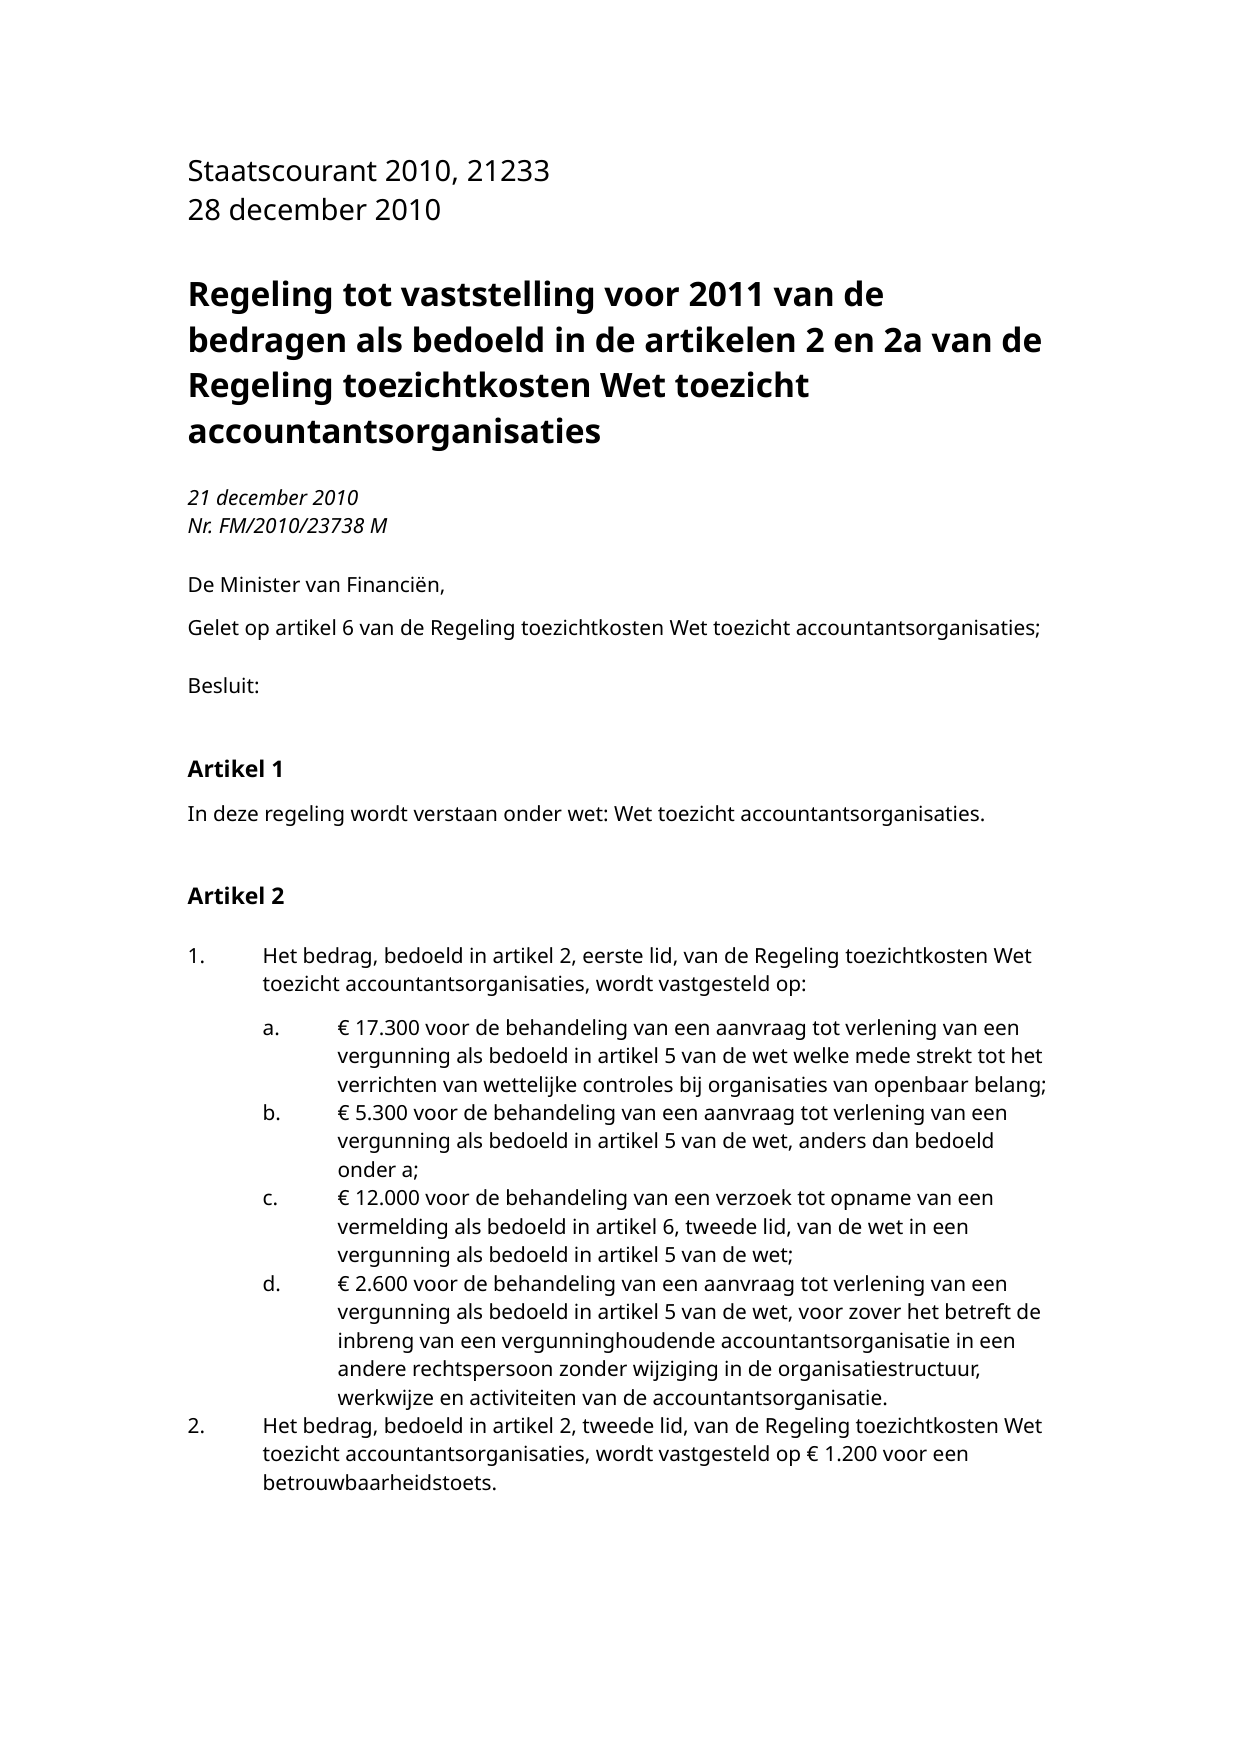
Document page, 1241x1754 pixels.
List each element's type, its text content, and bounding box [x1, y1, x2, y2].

list Het bedrag, bedoeld in artikel 2, tweede lid, van de Regeling toezichtkosten Wet toezicht accountantsorganisaties, wordt vastgesteld op € 1.200 voor een betrouwbaarheidstoets. [187, 1411, 1053, 1496]
text De Minister van Financiën, [187, 570, 1053, 598]
list € 12.000 voor de behandeling van een verzoek tot opname van een vermelding als bedoeld in artikel 6, tweede lid, van de wet in een vergunning als bedoeld in artikel 5 van de wet; [262, 1183, 1053, 1269]
text In deze regeling wordt verstaan onder wet: Wet toezicht accountantsorganisaties. [187, 799, 1053, 827]
subtitle Regeling tot vaststelling voor 2011 van de bedragen als bedoeld in de artikelen 2 en 2a van de Regeling toezichtkosten Wet toezicht accountantsorganisaties [187, 271, 1053, 453]
subtitle Artikel 2 [187, 880, 1053, 911]
text Besluit: [187, 672, 1053, 700]
list Het bedrag, bedoeld in artikel 2, eerste lid, van de Regeling toezichtkosten Wet toezicht accountantsorganisaties, wordt vastgesteld op: [187, 941, 1053, 998]
text Gelet op artikel 6 van de Regeling toezichtkosten Wet toezicht accountantsorganisaties; [187, 613, 1053, 642]
subtitle Artikel 1 [187, 753, 1053, 784]
text Nr. FM/2010/23738 M [187, 511, 1053, 540]
text 28 december 2010 [187, 190, 1053, 229]
list € 2.600 voor de behandeling van een aanvraag tot verlening van een vergunning als bedoeld in artikel 5 van de wet, voor zover het betreft de inbreng van een vergunninghoudende accountantsorganisatie in een andere rechtspersoon zonder wijziging in de organisatiestructuur, werkwijze en activiteiten van de accountantsorganisatie. [262, 1269, 1053, 1411]
list € 5.300 voor de behandeling van een aanvraag tot verlening van een vergunning als bedoeld in artikel 5 van de wet, anders dan bedoeld onder a; [262, 1098, 1053, 1183]
text Staatscourant 2010, 21233 [187, 150, 1053, 190]
text 21 december 2010 [187, 483, 1053, 511]
list € 17.300 voor de behandeling van een aanvraag tot verlening van een vergunning als bedoeld in artikel 5 van de wet welke mede strekt tot het verrichten van wettelijke controles bij organisaties van openbaar belang; [262, 1013, 1053, 1098]
